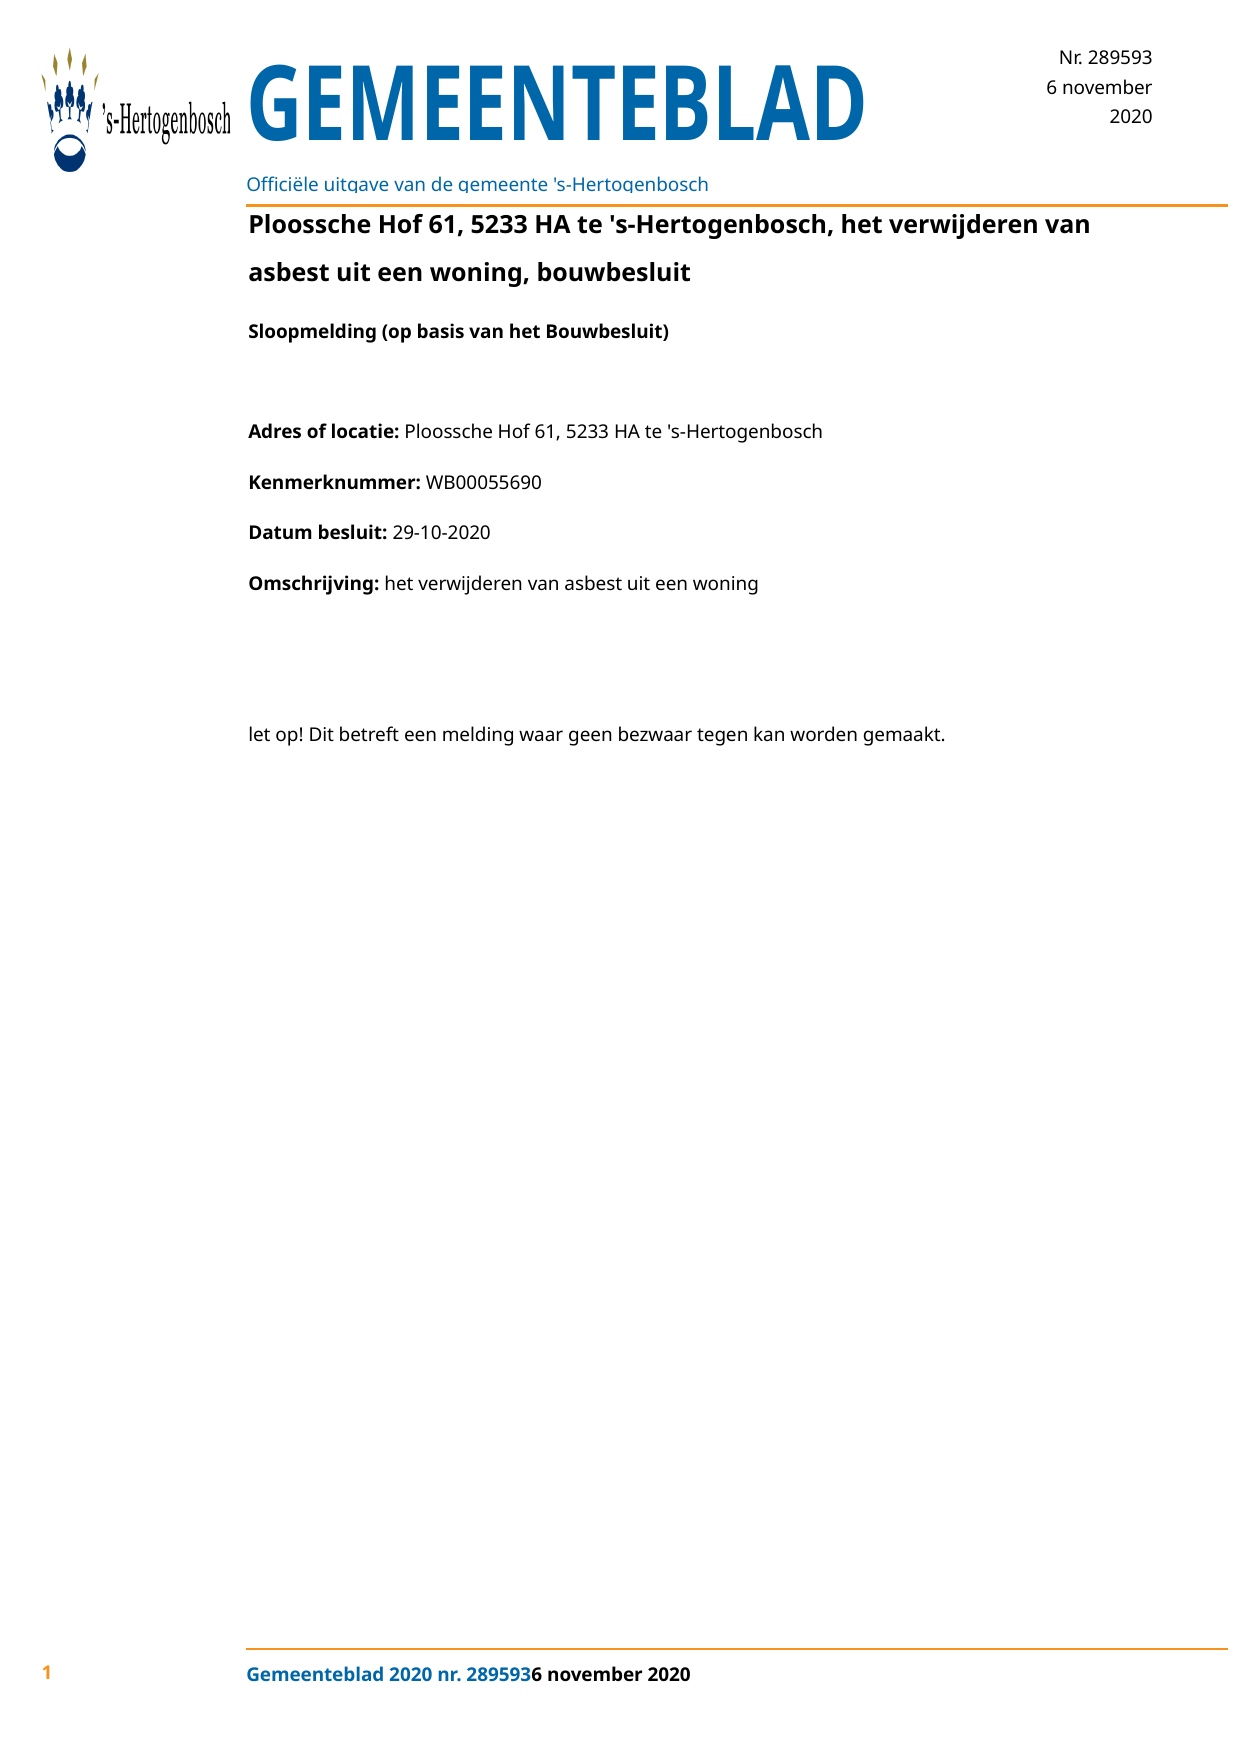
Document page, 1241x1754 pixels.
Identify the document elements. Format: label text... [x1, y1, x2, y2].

picture [41, 47, 231, 172]
text Sloopmelding (op basis van het Bouwbesluit) [248, 318, 1152, 344]
text let op! Dit betreft een melding waar geen bezwaar tegen kan worden gemaakt. [248, 721, 1152, 747]
text Ploossche Hof 61, 5233 HA te 's-Hertogenbosch, het verwijderen van asbest uit een woning, bouwbesluit [248, 207, 1152, 288]
text Adres of locatie: Ploossche Hof 61, 5233 HA te 's-Hertogenbosch [248, 419, 1152, 444]
text Datum besluit: 29-10-2020 [248, 519, 1152, 545]
text Omschrijving: het verwijderen van asbest uit een woning [248, 570, 1152, 596]
text Kenmerknummer: WB00055690 [248, 469, 1152, 495]
